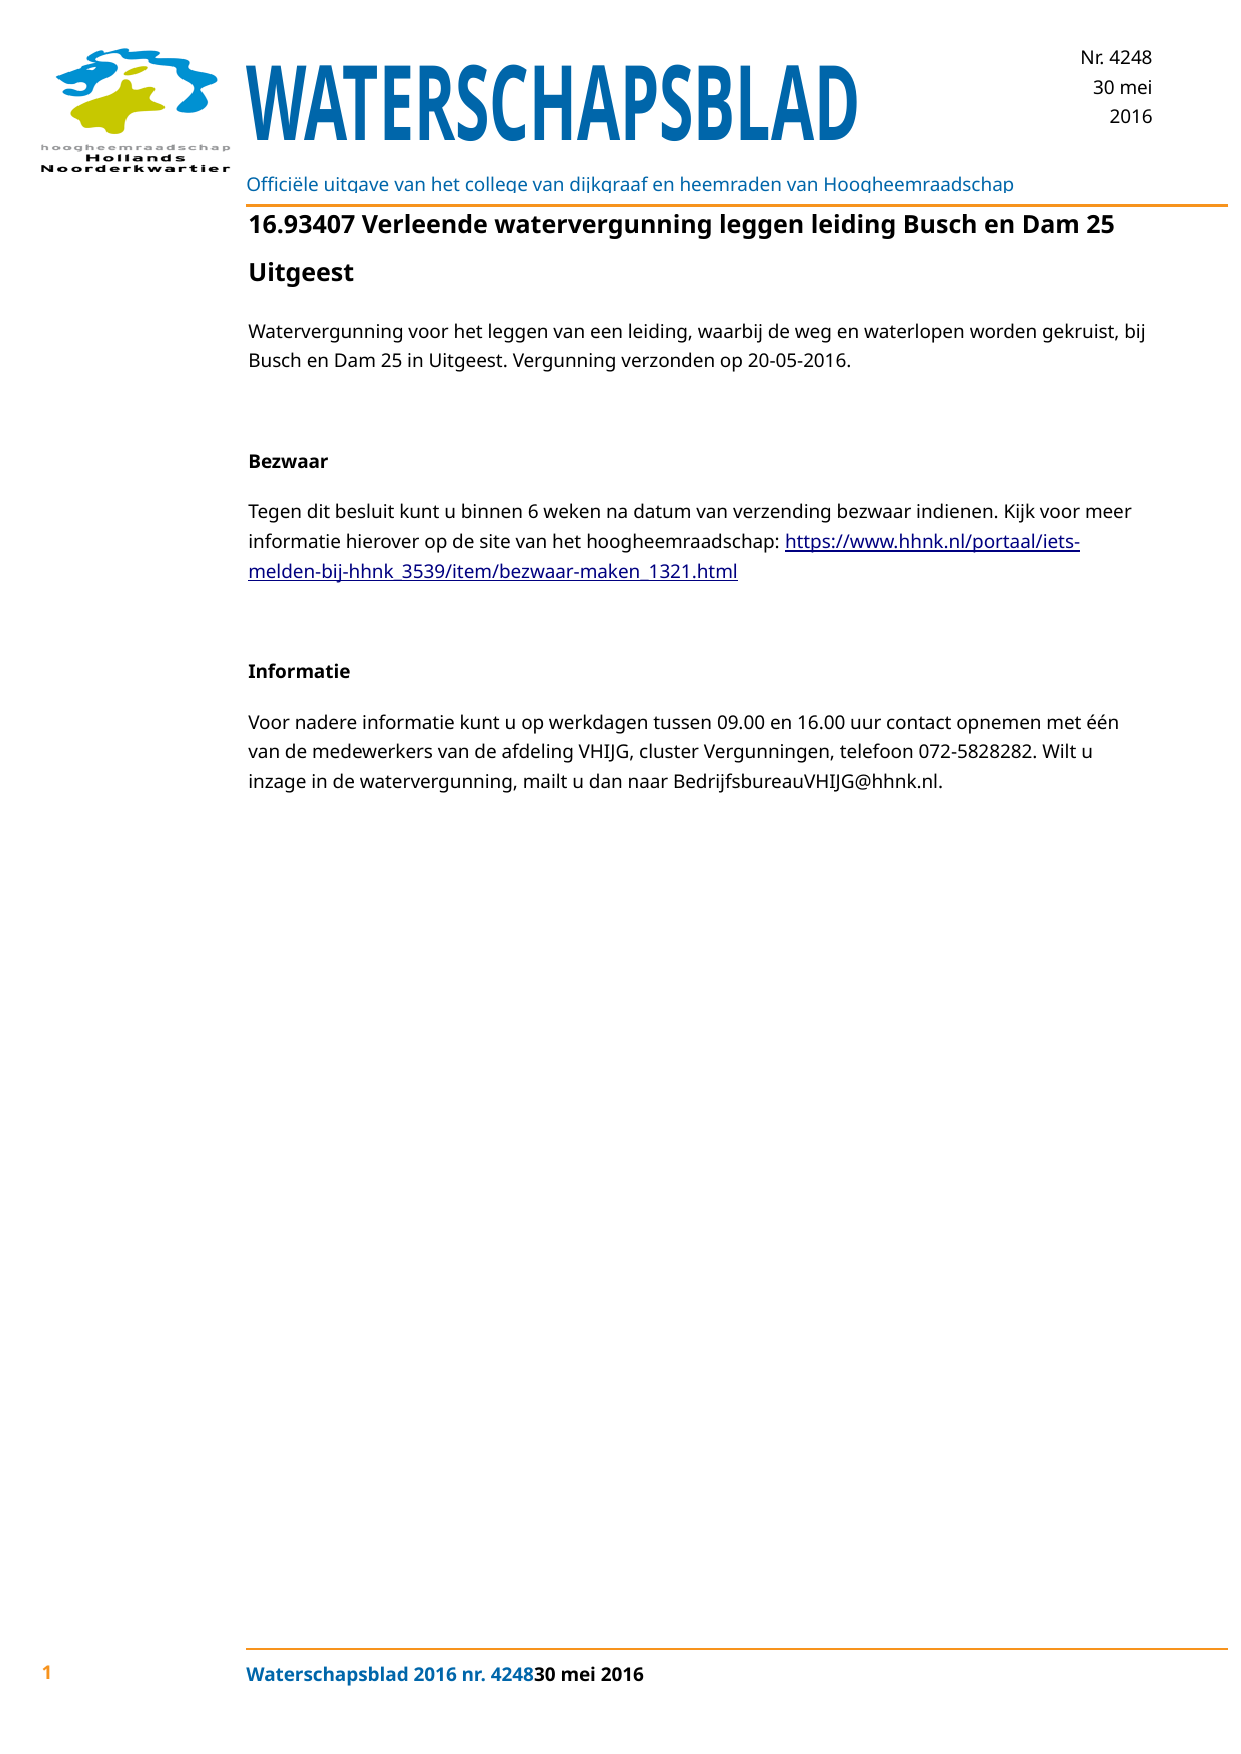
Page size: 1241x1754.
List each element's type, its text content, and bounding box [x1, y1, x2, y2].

text Voor nadere informatie kunt u op werkdagen tussen 09.00 en 16.00 uur contact opnemen met één van de medewerkers van de afdeling VHIJG, cluster Vergunningen, telefoon 072-5828282. Wilt u inzage in de watervergunning, mailt u dan naar BedrijfsbureauVHIJG@hhnk.nl. [248, 709, 1152, 794]
text Watervergunning voor het leggen van een leiding, waarbij de weg en waterlopen worden gekruist, bij Busch en Dam 25 in Uitgeest. Vergunning verzonden op 20-05-2016. [248, 318, 1152, 373]
text Informatie [248, 659, 1152, 684]
text 16.93407 Verleende watervergunning leggen leiding Busch en Dam 25 Uitgeest [248, 207, 1152, 288]
text Tegen dit besluit kunt u binnen 6 weken na datum van verzending bezwaar indienen. Kijk voor meer informatie hierover op de site van het hoogheemraadschap: https://www.hhnk.nl/portaal/iets-melden-bij-hhnk_3539/item/bezwaar-maken_1321.html [248, 499, 1152, 584]
picture [41, 47, 231, 172]
text Bezwaar [248, 448, 1152, 474]
